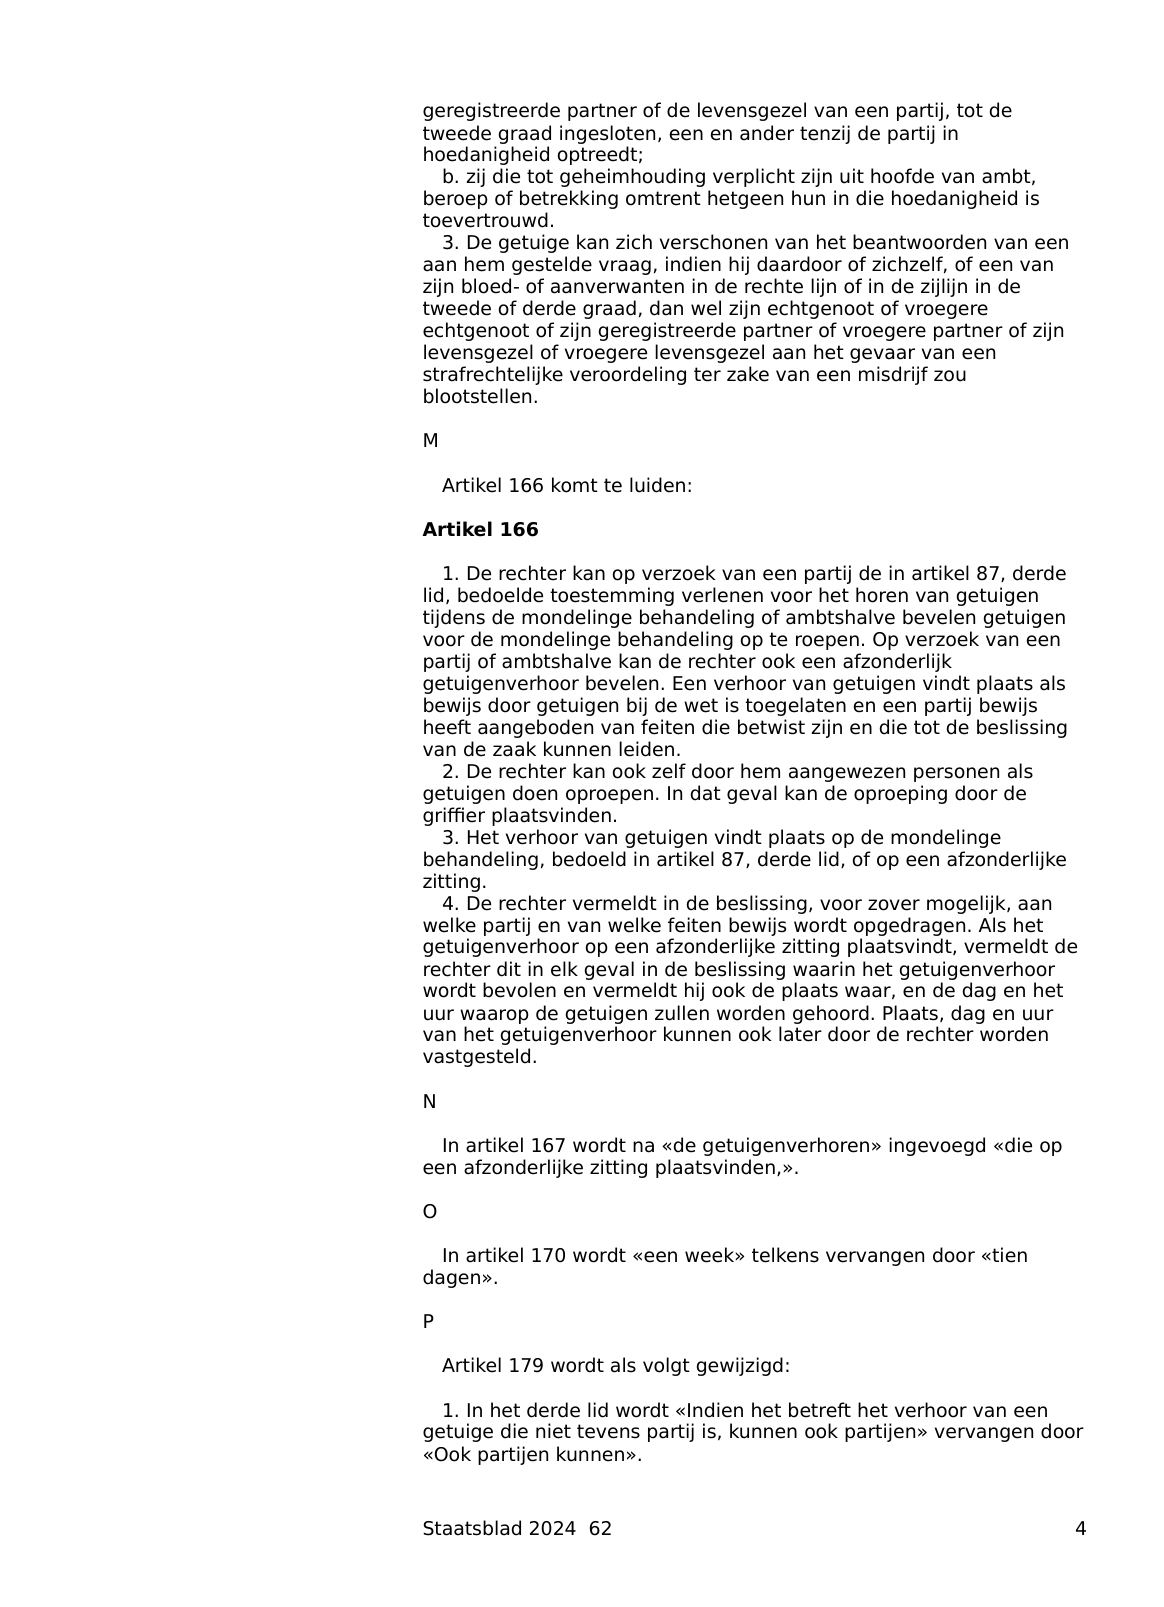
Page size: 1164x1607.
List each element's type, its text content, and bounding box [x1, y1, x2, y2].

text In artikel 170 wordt «een week» telkens vervangen door «tien dagen». [422, 1245, 1087, 1289]
text 4. De rechter vermeldt in de beslissing, voor zover mogelijk, aan welke partij en van welke feiten bewijs wordt opgedragen. Als het getuigenverhoor op een afzonderlijke zitting plaatsvindt, vermeldt de rechter dit in elk geval in de beslissing waarin het getuigenverhoor wordt bevolen en vermeldt hij ook de plaats waar, en de dag en het uur waarop de getuigen zullen worden gehoord. Plaats, dag en uur van het getuigenverhoor kunnen ook later door de rechter worden vastgesteld. [422, 892, 1087, 1068]
text 3. Het verhoor van getuigen vindt plaats op de mondelinge behandeling, bedoeld in artikel 87, derde lid, of op een afzonderlijke zitting. [422, 827, 1087, 892]
text 3. De getuige kan zich verschonen van het beantwoorden van een aan hem gestelde vraag, indien hij daardoor of zichzelf, of een van zijn bloed- of aanverwanten in de rechte lijn of in de zijlijn in de tweede of derde graad, dan wel zijn echtgenoot of vroegere echtgenoot of zijn geregistreerde partner of vroegere partner of zijn levensgezel of vroegere levensgezel aan het gevaar van een strafrechtelijke veroordeling ter zake van een misdrijf zou blootstellen. [422, 232, 1087, 408]
text Artikel 166 komt te luiden: [422, 474, 1087, 496]
text Artikel 179 wordt als volgt gewijzigd: [422, 1355, 1087, 1377]
text 2. De rechter kan ook zelf door hem aangewezen personen als getuigen doen oproepen. In dat geval kan de oproeping door de griffier plaatsvinden. [422, 761, 1087, 827]
text O [422, 1201, 1087, 1223]
text In artikel 167 wordt na «de getuigenverhoren» ingevoegd «die op een afzonderlijke zitting plaatsvinden,». [422, 1135, 1087, 1179]
text M [422, 430, 1087, 452]
subtitle Artikel 166 [422, 519, 1087, 541]
text b. zij die tot geheimhouding verplicht zijn uit hoofde van ambt, beroep of betrekking omtrent hetgeen hun in die hoedanigheid is toevertrouwd. [422, 166, 1087, 232]
text 1. In het derde lid wordt «Indien het betreft het verhoor van een getuige die niet tevens partij is, kunnen ook partijen» vervangen door «Ook partijen kunnen». [422, 1399, 1087, 1465]
text geregistreerde partner of de levensgezel van een partij, tot de tweede graad ingesloten, een en ander tenzij de partij in hoedanigheid optreedt; [422, 100, 1087, 166]
text 1. De rechter kan op verzoek van een partij de in artikel 87, derde lid, bedoelde toestemming verlenen voor het horen van getuigen tijdens de mondelinge behandeling of ambtshalve bevelen getuigen voor de mondelinge behandeling op te roepen. Op verzoek van een partij of ambtshalve kan de rechter ook een afzonderlijk getuigenverhoor bevelen. Een verhoor van getuigen vindt plaats als bewijs door getuigen bij de wet is toegelaten en een partij bewijs heeft aangeboden van feiten die betwist zijn en die tot de beslissing van de zaak kunnen leiden. [422, 563, 1087, 761]
text N [422, 1091, 1087, 1112]
text P [422, 1311, 1087, 1333]
